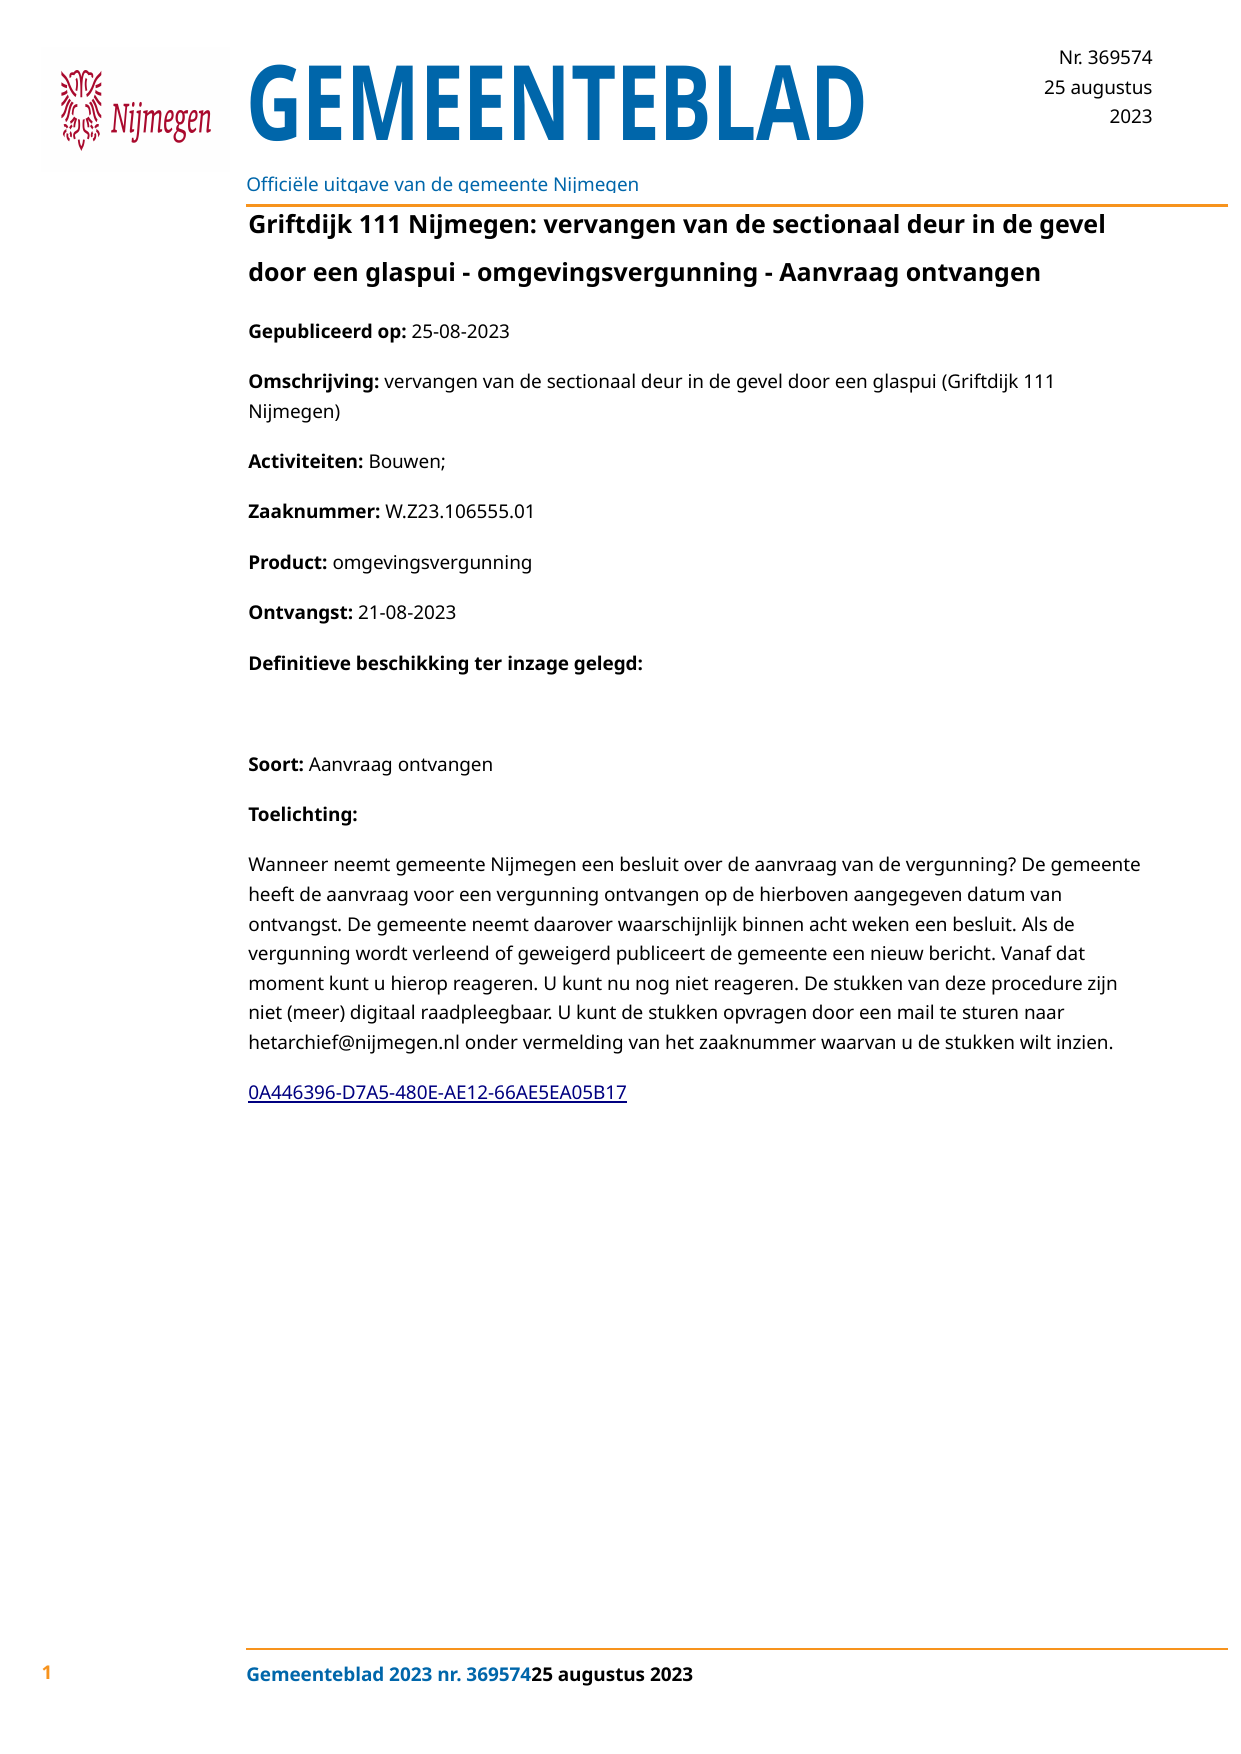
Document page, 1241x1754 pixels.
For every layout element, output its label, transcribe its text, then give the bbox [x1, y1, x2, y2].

text Wanneer neemt gemeente Nijmegen een besluit over de aanvraag van de vergunning? De gemeente heeft de aanvraag voor een vergunning ontvangen op de hierboven aangegeven datum van ontvangst. De gemeente neemt daarover waarschijnlijk binnen acht weken een besluit. Als de vergunning wordt verleend of geweigerd publiceert de gemeente een nieuw bericht. Vanaf dat moment kunt u hierop reageren. U kunt nu nog niet reageren. De stukken van deze procedure zijn niet (meer) digitaal raadpleegbaar. U kunt de stukken opvragen door een mail te sturen naar hetarchief@nijmegen.nl onder vermelding van het zaaknummer waarvan u de stukken wilt inzien. [248, 852, 1152, 1055]
text Product: omgevingsvergunning [248, 549, 1152, 575]
text 0A446396-D7A5-480E-AE12-66AE5EA05B17 [248, 1079, 1152, 1105]
text Zaaknummer: W.Z23.106555.01 [248, 499, 1152, 524]
text Ontvangst: 21-08-2023 [248, 599, 1152, 625]
text Gepubliceerd op: 25-08-2023 [248, 318, 1152, 344]
text Toelichting: [248, 801, 1152, 827]
picture [41, 47, 231, 172]
text Griftdijk 111 Nijmegen: vervangen van de sectionaal deur in de gevel door een glaspui - omgevingsvergunning - Aanvraag ontvangen [248, 207, 1152, 288]
text Definitieve beschikking ter inzage gelegd: [248, 650, 1152, 676]
text Soort: Aanvraag ontvangen [248, 751, 1152, 777]
text Activiteiten: Bouwen; [248, 448, 1152, 474]
text Omschrijving: vervangen van de sectionaal deur in de gevel door een glaspui (Griftdijk 111 Nijmegen) [248, 368, 1152, 424]
